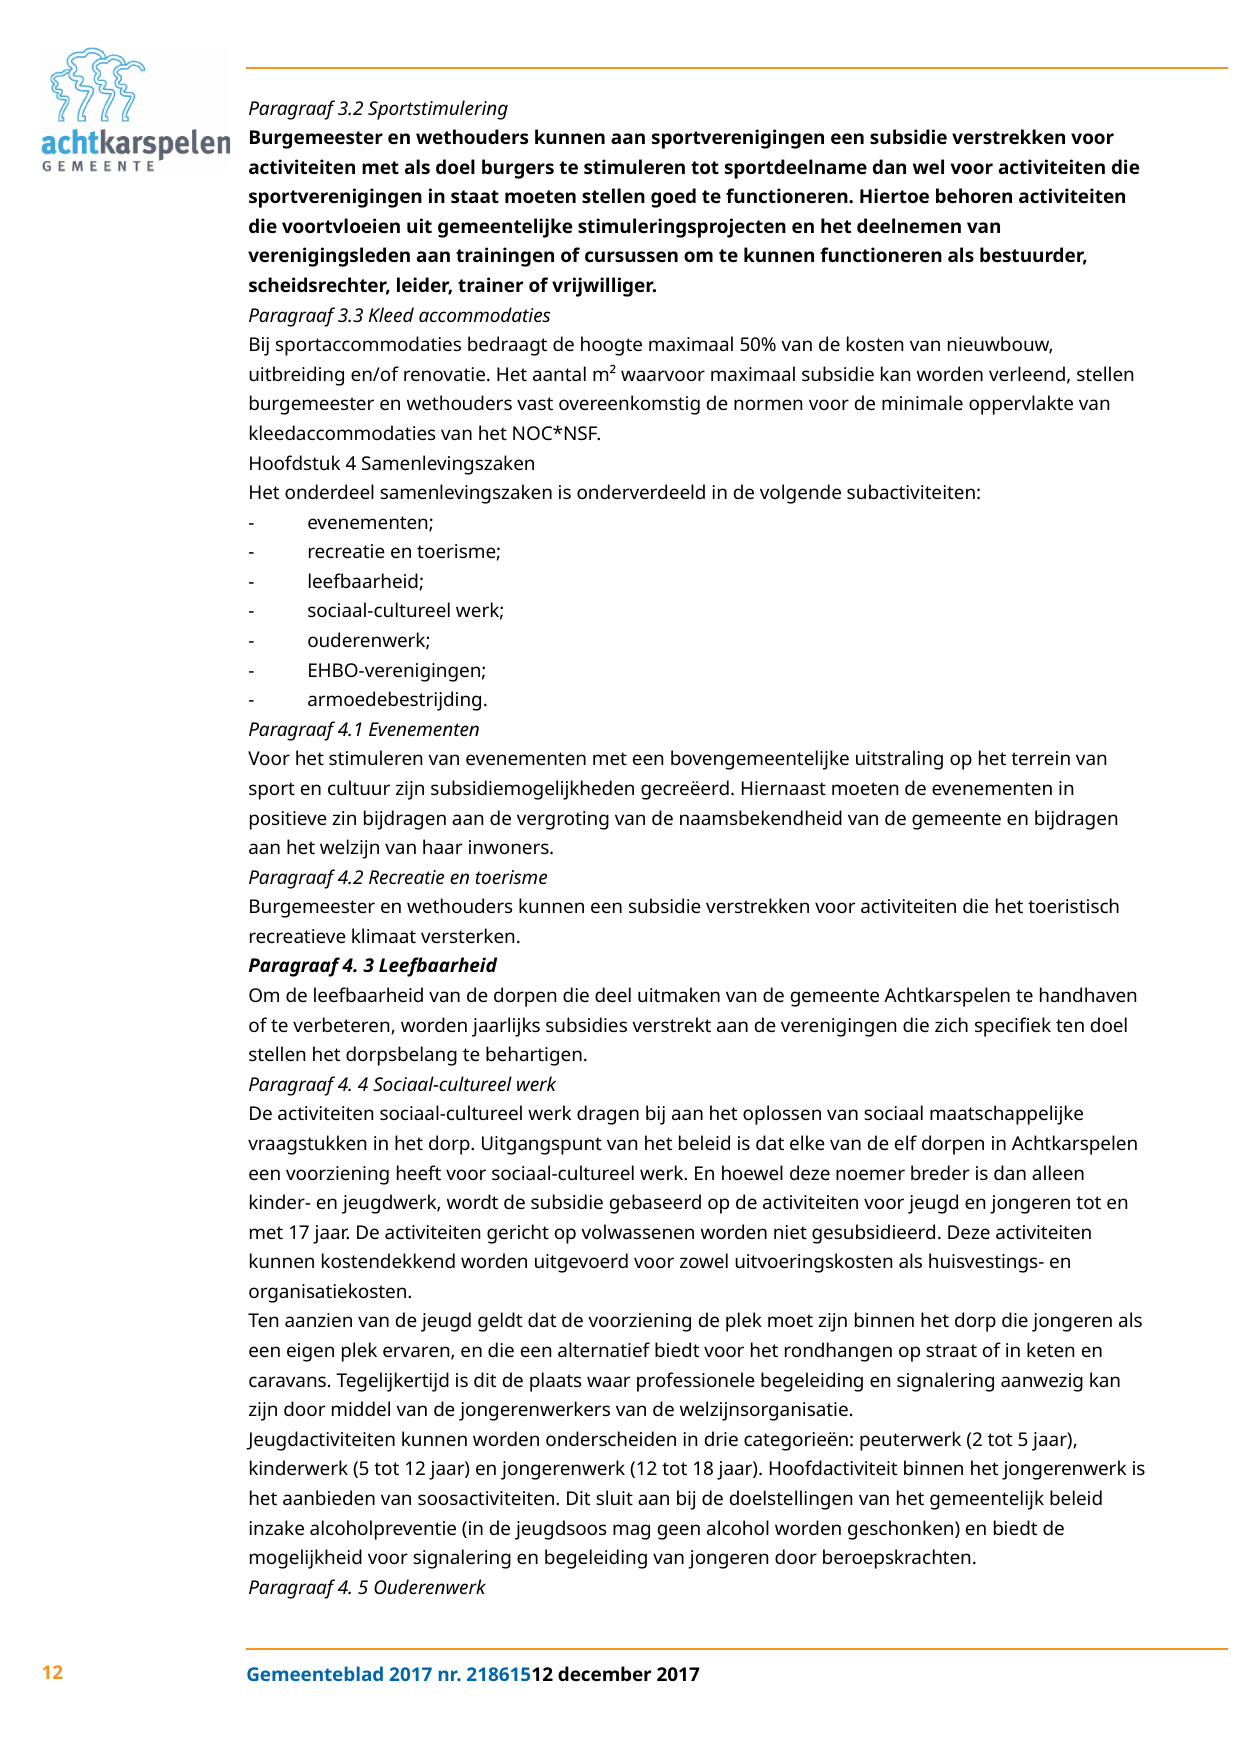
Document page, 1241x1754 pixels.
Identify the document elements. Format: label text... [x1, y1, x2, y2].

list sociaal-cultureel werk; [248, 598, 1152, 623]
text Paragraaf 4. 3 Leefbaarheid [248, 953, 1152, 978]
text Voor het stimuleren van evenementen met een bovengemeentelijke uitstraling op het terrein van sport en cultuur zijn subsidiemogelijkheden gecreëerd. Hiernaast moeten de evenementen in positieve zin bijdragen aan de vergroting van de naamsbekendheid van de gemeente en bijdragen aan het welzijn van haar inwoners. [248, 746, 1152, 860]
text Hoofdstuk 4 Samenlevingszaken [248, 450, 1152, 476]
picture [41, 47, 231, 172]
text Ten aanzien van de jeugd geldt dat de voorziening de plek moet zijn binnen het dorp die jongeren als een eigen plek ervaren, en die een alternatief biedt voor het rondhangen op straat of in keten en caravans. Tegelijkertijd is dit de plaats waar professionele begeleiding en signalering aanwezig kan zijn door middel van de jongerenwerkers van de welzijnsorganisatie. [248, 1308, 1152, 1422]
list ouderenwerk; [248, 627, 1152, 653]
list EHBO-verenigingen; [248, 657, 1152, 683]
list evenementen; [248, 509, 1152, 535]
text Bij sportaccommodaties bedraagt de hoogte maximaal 50% van de kosten van nieuwbouw, uitbreiding en/of renovatie. Het aantal m² waarvoor maximaal subsidie kan worden verleend, stellen burgemeester en wethouders vast overeenkomstig de normen voor de minimale oppervlakte van kleedaccommodaties van het NOC*NSF. [248, 331, 1152, 446]
list recreatie en toerisme; [248, 538, 1152, 564]
text Paragraaf 3.2 Sportstimulering [248, 95, 1152, 121]
list leefbaarheid; [248, 568, 1152, 594]
text Paragraaf 4.1 Evenementen [248, 716, 1152, 742]
text De activiteiten sociaal-cultureel werk dragen bij aan het oplossen van sociaal maatschappelijke vraagstukken in het dorp. Uitgangspunt van het beleid is dat elke van de elf dorpen in Achtkarspelen een voorziening heeft voor sociaal-cultureel werk. En hoewel deze noemer breder is dan alleen kinder- en jeugdwerk, wordt de subsidie gebaseerd op de activiteiten voor jeugd en jongeren tot en met 17 jaar. De activiteiten gericht op volwassenen worden niet gesubsidieerd. Deze activiteiten kunnen kostendekkend worden uitgevoerd voor zowel uitvoeringskosten als huisvestings- en organisatiekosten. [248, 1101, 1152, 1304]
text Burgemeester en wethouders kunnen aan sportverenigingen een subsidie verstrekken voor activiteiten met als doel burgers te stimuleren tot sportdeelname dan wel voor activiteiten die sportverenigingen in staat moeten stellen goed te functioneren. Hiertoe behoren activiteiten die voortvloeien uit gemeentelijke stimuleringsprojecten en het deelnemen van verenigingsleden aan trainingen of cursussen om te kunnen functioneren als bestuurder, scheidsrechter, leider, trainer of vrijwilliger. [248, 124, 1152, 298]
text Paragraaf 3.3 Kleed accommodaties [248, 302, 1152, 328]
text Het onderdeel samenlevingszaken is onderverdeeld in de volgende subactiviteiten: [248, 479, 1152, 505]
text Burgemeester en wethouders kunnen een subsidie verstrekken voor activiteiten die het toeristisch recreatieve klimaat versterken. [248, 893, 1152, 949]
text Paragraaf 4. 5 Ouderenwerk [248, 1574, 1152, 1600]
text Jeugdactiviteiten kunnen worden onderscheiden in drie categorieën: peuterwerk (2 tot 5 jaar), kinderwerk (5 tot 12 jaar) en jongerenwerk (12 tot 18 jaar). Hoofdactiviteit binnen het jongerenwerk is het aanbieden van soosactiviteiten. Dit sluit aan bij de doelstellingen van het gemeentelijk beleid inzake alcoholpreventie (in de jeugdsoos mag geen alcohol worden geschonken) en biedt de mogelijkheid voor signalering en begeleiding van jongeren door beroepskrachten. [248, 1426, 1152, 1570]
text Om de leefbaarheid van de dorpen die deel uitmaken van de gemeente Achtkarspelen te handhaven of te verbeteren, worden jaarlijks subsidies verstrekt aan de verenigingen die zich specifiek ten doel stellen het dorpsbelang te behartigen. [248, 982, 1152, 1067]
text Paragraaf 4. 4 Sociaal-cultureel werk [248, 1071, 1152, 1097]
list armoedebestrijding. [248, 686, 1152, 712]
text Paragraaf 4.2 Recreatie en toerisme [248, 864, 1152, 890]
